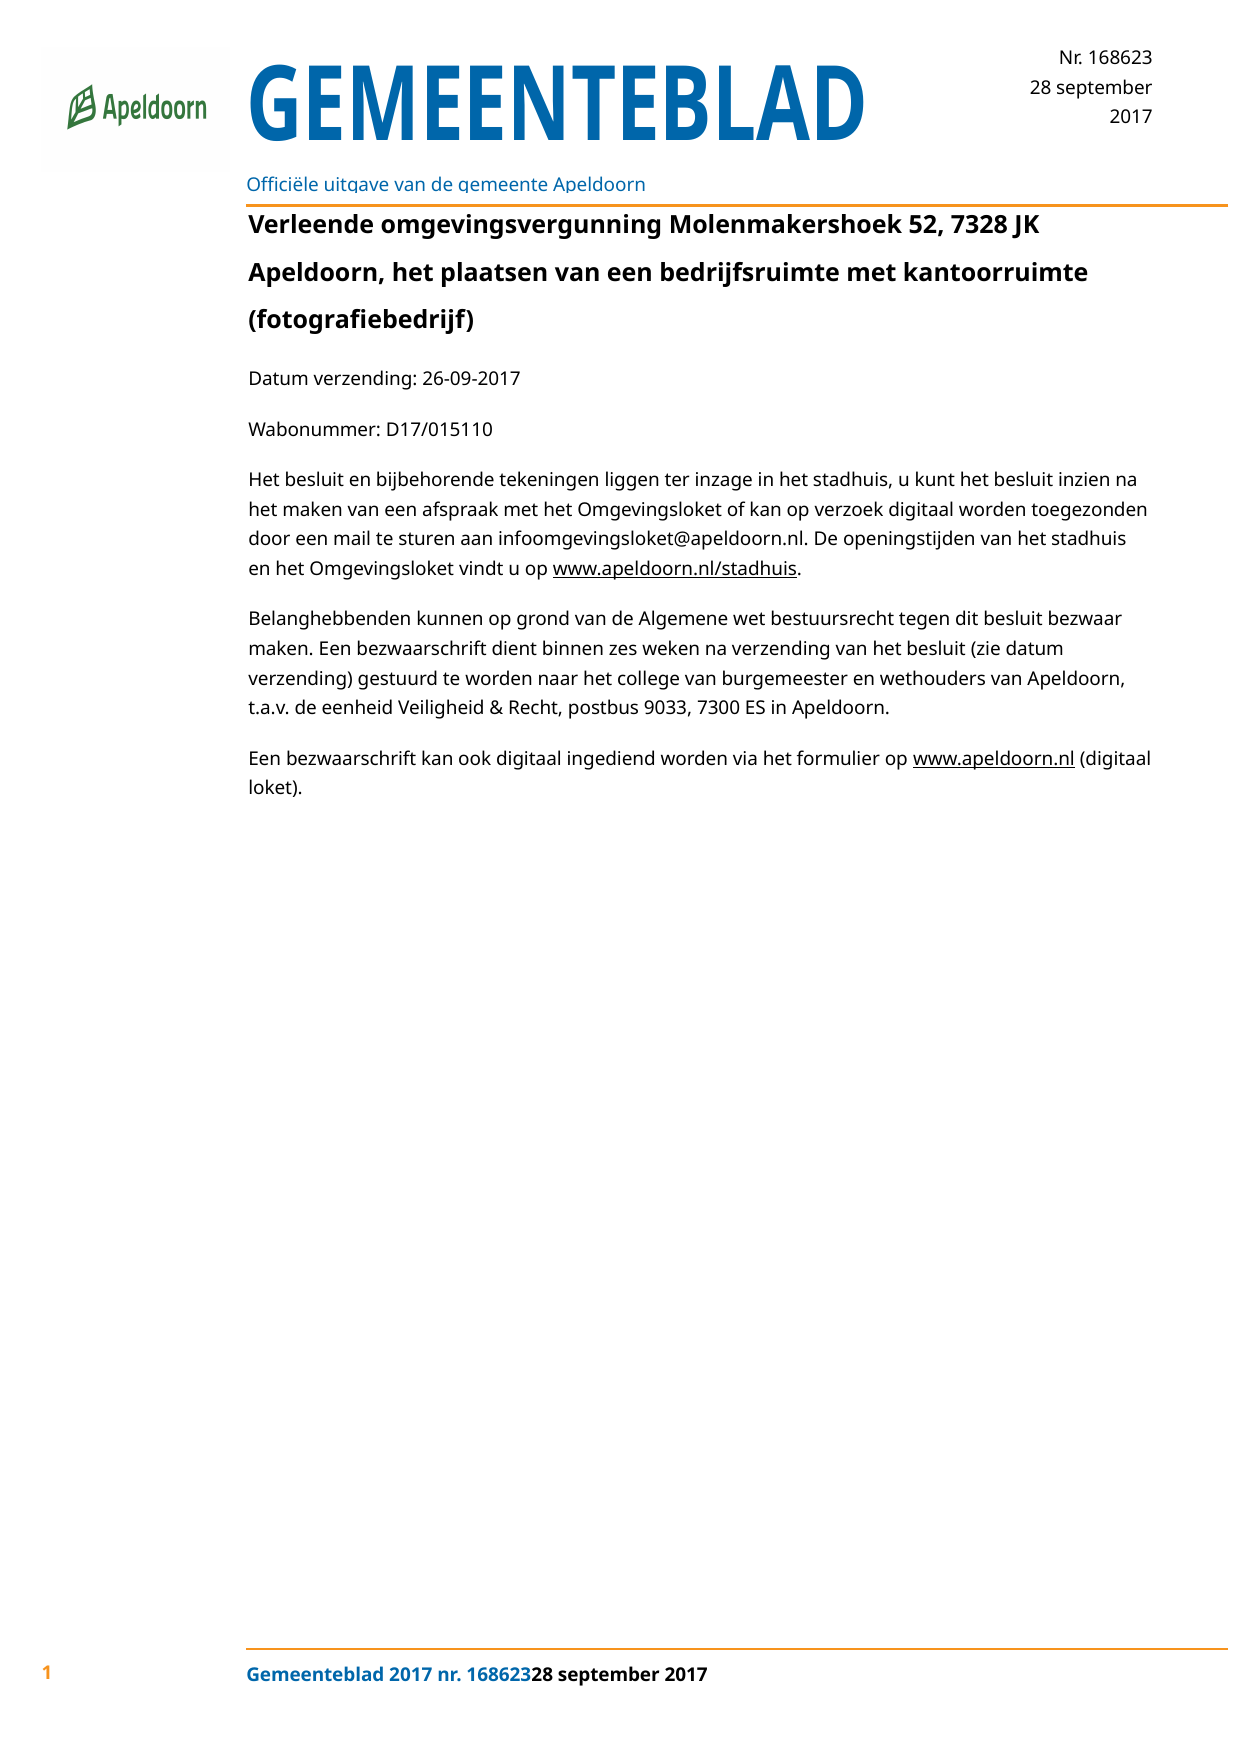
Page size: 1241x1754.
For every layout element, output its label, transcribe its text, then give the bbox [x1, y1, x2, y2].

text Verleende omgevingsvergunning Molenmakershoek 52, 7328 JK Apeldoorn, het plaatsen van een bedrijfsruimte met kantoorruimte (fotografiebedrijf) [248, 207, 1152, 336]
picture [41, 47, 231, 172]
text Het besluit en bijbehorende tekeningen liggen ter inzage in het stadhuis, u kunt het besluit inzien na het maken van een afspraak met het Omgevingsloket of kan op verzoek digitaal worden toegezonden door een mail te sturen aan infoomgevingsloket@apeldoorn.nl. De openingstijden van het stadhuis en het Omgevingsloket vindt u op www.apeldoorn.nl/stadhuis. [248, 466, 1152, 581]
text Wabonummer: D17/015110 [248, 416, 1152, 442]
text Een bezwaarschrift kan ook digitaal ingediend worden via het formulier op www.apeldoorn.nl (digitaal loket). [248, 745, 1152, 800]
text Belanghebbenden kunnen op grond van de Algemene wet bestuursrecht tegen dit besluit bezwaar maken. Een bezwaarschrift dient binnen zes weken na verzending van het besluit (zie datum verzending) gestuurd te worden naar het college van burgemeester en wethouders van Apeldoorn, t.a.v. de eenheid Veiligheid & Recht, postbus 9033, 7300 ES in Apeldoorn. [248, 606, 1152, 720]
text Datum verzending: 26-09-2017 [248, 366, 1152, 391]
